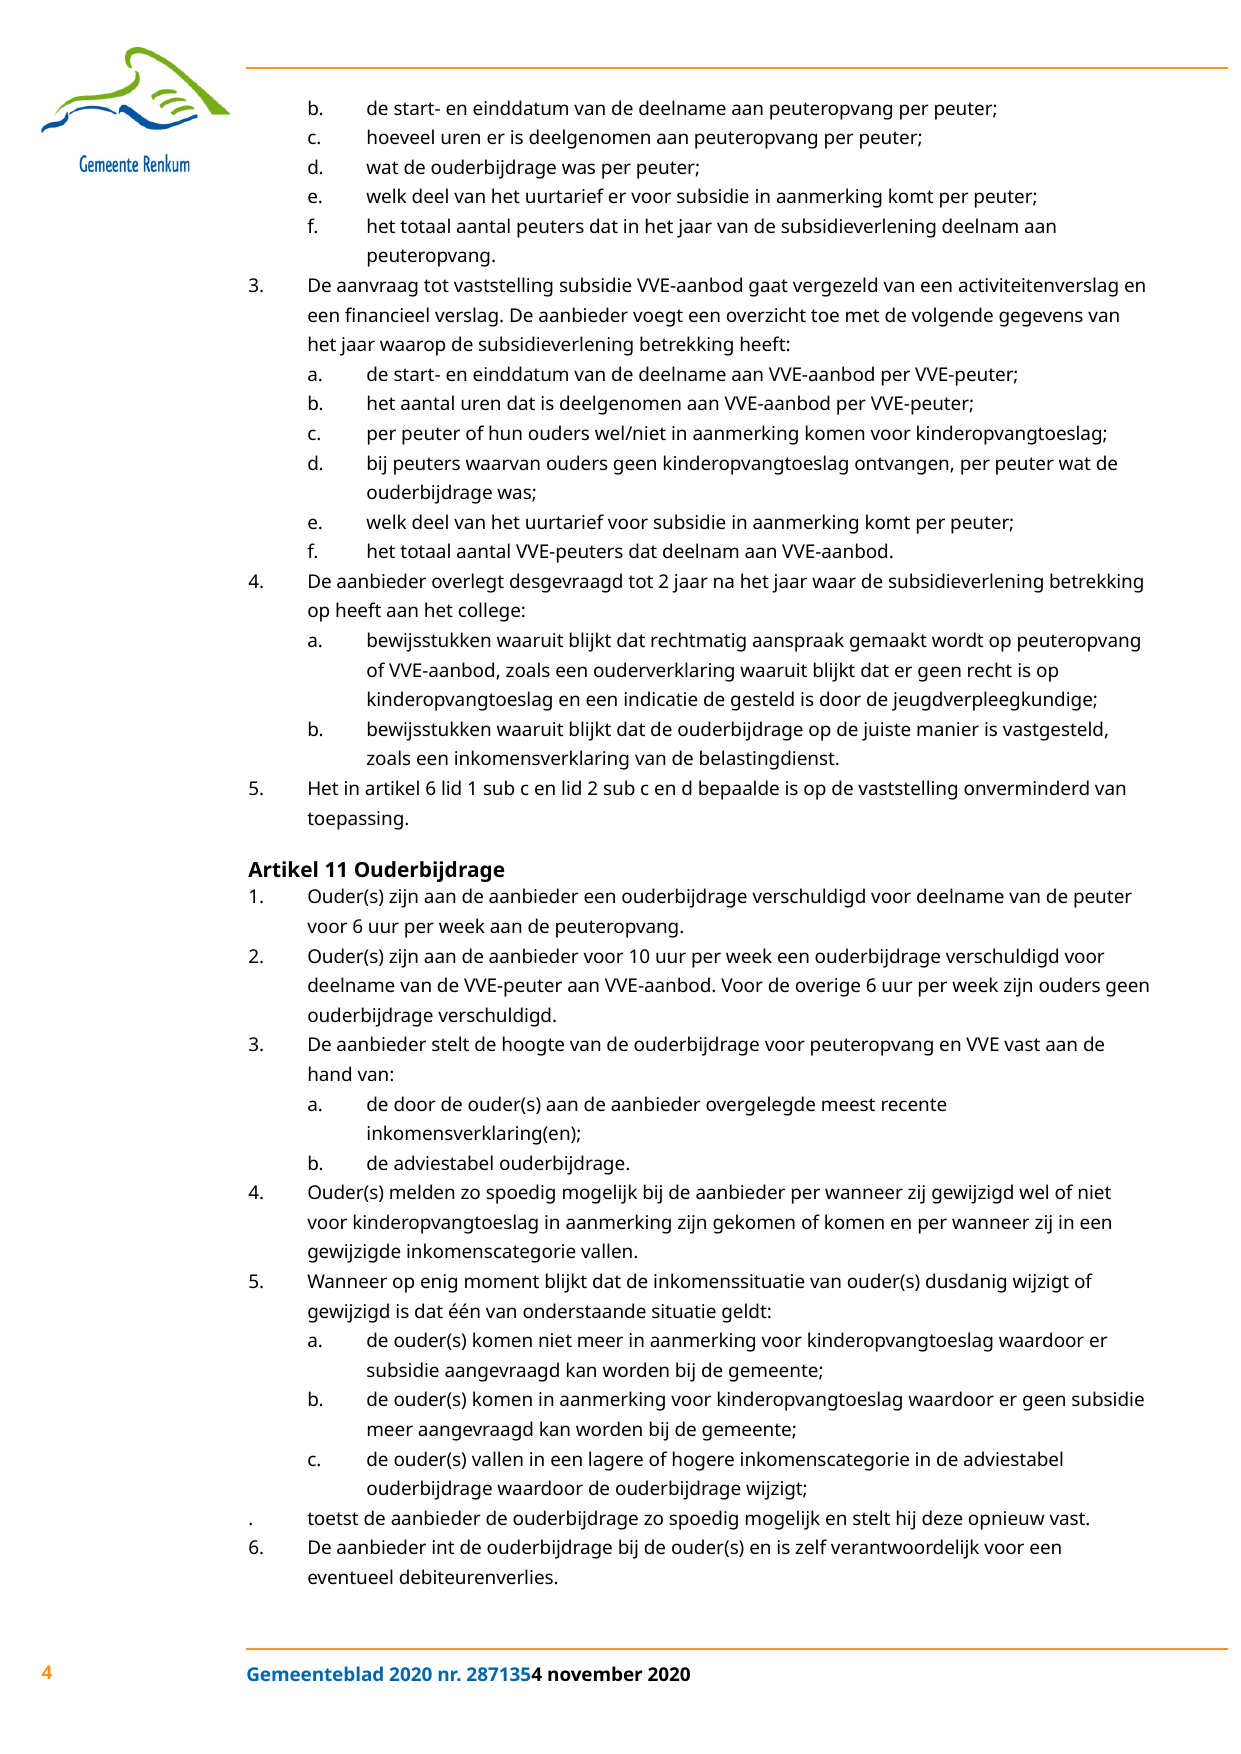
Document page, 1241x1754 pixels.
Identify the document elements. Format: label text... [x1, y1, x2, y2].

list de ouder(s) komen niet meer in aanmerking voor kinderopvangtoeslag waardoor er subsidie aangevraagd kan worden bij de gemeente; [307, 1327, 1152, 1383]
list Het in artikel 6 lid 1 sub c en lid 2 sub c en d bepaalde is op de vaststelling onverminderd van toepassing. [248, 775, 1152, 831]
list de start- en einddatum van de deelname aan VVE-aanbod per VVE-peuter; [307, 361, 1152, 387]
list de ouder(s) vallen in een lagere of hogere inkomenscategorie in de adviestabel ouderbijdrage waardoor de ouderbijdrage wijzigt; [307, 1446, 1152, 1501]
list het aantal uren dat is deelgenomen aan VVE-aanbod per VVE-peuter; [307, 391, 1152, 416]
list de door de ouder(s) aan de aanbieder overgelegde meest recente inkomensverklaring(en); [307, 1091, 1152, 1146]
list bewijsstukken waaruit blijkt dat de ouderbijdrage op de juiste manier is vastgesteld, zoals een inkomensverklaring van de belastingdienst. [307, 716, 1152, 771]
text Artikel 11 Ouderbijdrage [248, 855, 1152, 884]
list De aanbieder stelt de hoogte van de ouderbijdrage voor peuteropvang en VVE vast aan de hand van: [248, 1032, 1152, 1087]
list Ouder(s) zijn aan de aanbieder voor 10 uur per week een ouderbijdrage verschuldigd voor deelname van de VVE-peuter aan VVE-aanbod. Voor de overige 6 uur per week zijn ouders geen ouderbijdrage verschuldigd. [248, 943, 1152, 1028]
list Ouder(s) zijn aan de aanbieder een ouderbijdrage verschuldigd voor deelname van de peuter voor 6 uur per week aan de peuteropvang. [248, 884, 1152, 939]
list het totaal aantal peuters dat in het jaar van de subsidieverlening deelnam aan peuteropvang. [307, 213, 1152, 268]
list De aanbieder int de ouderbijdrage bij de ouder(s) en is zelf verantwoordelijk voor een eventueel debiteurenverlies. [248, 1534, 1152, 1590]
list Ouder(s) melden zo spoedig mogelijk bij de aanbieder per wanneer zij gewijzigd wel of niet voor kinderopvangtoeslag in aanmerking zijn gekomen of komen en per wanneer zij in een gewijzigde inkomenscategorie vallen. [248, 1179, 1152, 1264]
list wat de ouderbijdrage was per peuter; [307, 154, 1152, 180]
list welk deel van het uurtarief voor subsidie in aanmerking komt per peuter; [307, 509, 1152, 535]
list De aanvraag tot vaststelling subsidie VVE-aanbod gaat vergezeld van een activiteitenverslag en een financieel verslag. De aanbieder voegt een overzicht toe met de volgende gegevens van het jaar waarop de subsidieverlening betrekking heeft: [248, 272, 1152, 357]
list bij peuters waarvan ouders geen kinderopvangtoeslag ontvangen, per peuter wat de ouderbijdrage was; [307, 450, 1152, 505]
list Wanneer op enig moment blijkt dat de inkomenssituatie van ouder(s) dusdanig wijzigt of gewijzigd is dat één van onderstaande situatie geldt: [248, 1268, 1152, 1323]
list welk deel van het uurtarief er voor subsidie in aanmerking komt per peuter; [307, 183, 1152, 209]
list de adviestabel ouderbijdrage. [307, 1150, 1152, 1176]
list De aanbieder overlegt desgevraagd tot 2 jaar na het jaar waar de subsidieverlening betrekking op heeft aan het college: [248, 568, 1152, 623]
list per peuter of hun ouders wel/niet in aanmerking komen voor kinderopvangtoeslag; [307, 420, 1152, 446]
list hoeveel uren er is deelgenomen aan peuteropvang per peuter; [307, 124, 1152, 150]
picture [41, 47, 231, 172]
list de start- en einddatum van de deelname aan peuteropvang per peuter; [307, 95, 1152, 121]
list het totaal aantal VVE-peuters dat deelnam aan VVE-aanbod. [307, 538, 1152, 564]
list toetst de aanbieder de ouderbijdrage zo spoedig mogelijk en stelt hij deze opnieuw vast. [248, 1505, 1152, 1531]
list de ouder(s) komen in aanmerking voor kinderopvangtoeslag waardoor er geen subsidie meer aangevraagd kan worden bij de gemeente; [307, 1387, 1152, 1442]
list bewijsstukken waaruit blijkt dat rechtmatig aanspraak gemaakt wordt op peuteropvang of VVE-aanbod, zoals een ouderverklaring waaruit blijkt dat er geen recht is op kinderopvangtoeslag en een indicatie de gesteld is door de jeugdverpleegkundige; [307, 627, 1152, 712]
